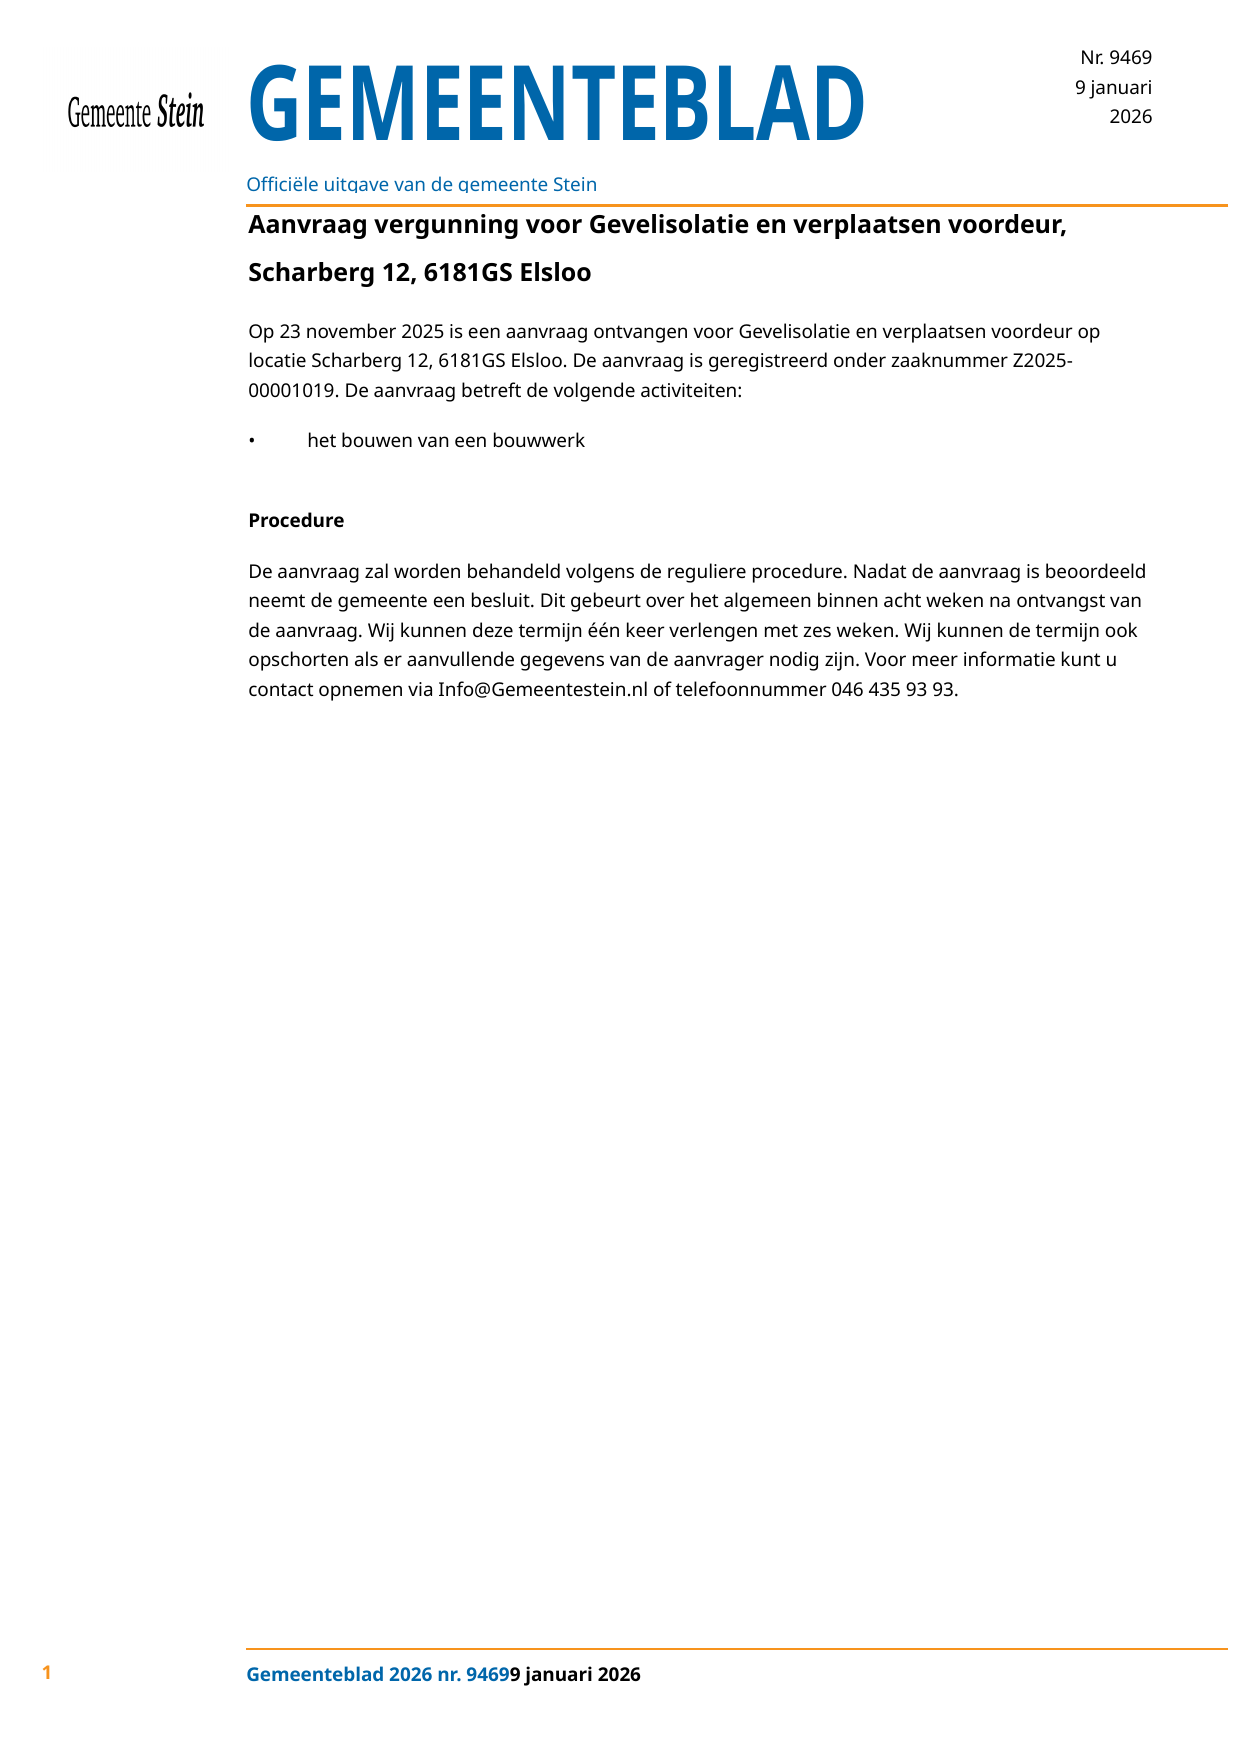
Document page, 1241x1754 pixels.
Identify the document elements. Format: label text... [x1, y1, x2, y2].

picture [41, 47, 231, 172]
text De aanvraag zal worden behandeld volgens de reguliere procedure. Nadat de aanvraag is beoordeeld neemt de gemeente een besluit. Dit gebeurt over het algemeen binnen acht weken na ontvangst van de aanvraag. Wij kunnen deze termijn één keer verlengen met zes weken. Wij kunnen de termijn ook opschorten als er aanvullende gegevens van de aanvrager nodig zijn. Voor meer informatie kunt u contact opnemen via Info@Gemeentestein.nl of telefoonnummer 046 435 93 93. [248, 558, 1152, 702]
list het bouwen van een bouwwerk [248, 427, 1152, 453]
text Op 23 november 2025 is een aanvraag ontvangen voor Gevelisolatie en verplaatsen voordeur op locatie Scharberg 12, 6181GS Elsloo. De aanvraag is geregistreerd onder zaaknummer Z2025-00001019. De aanvraag betreft de volgende activiteiten: [248, 318, 1152, 403]
text Procedure [248, 507, 1152, 533]
text Aanvraag vergunning voor Gevelisolatie en verplaatsen voordeur, Scharberg 12, 6181GS Elsloo [248, 207, 1152, 288]
